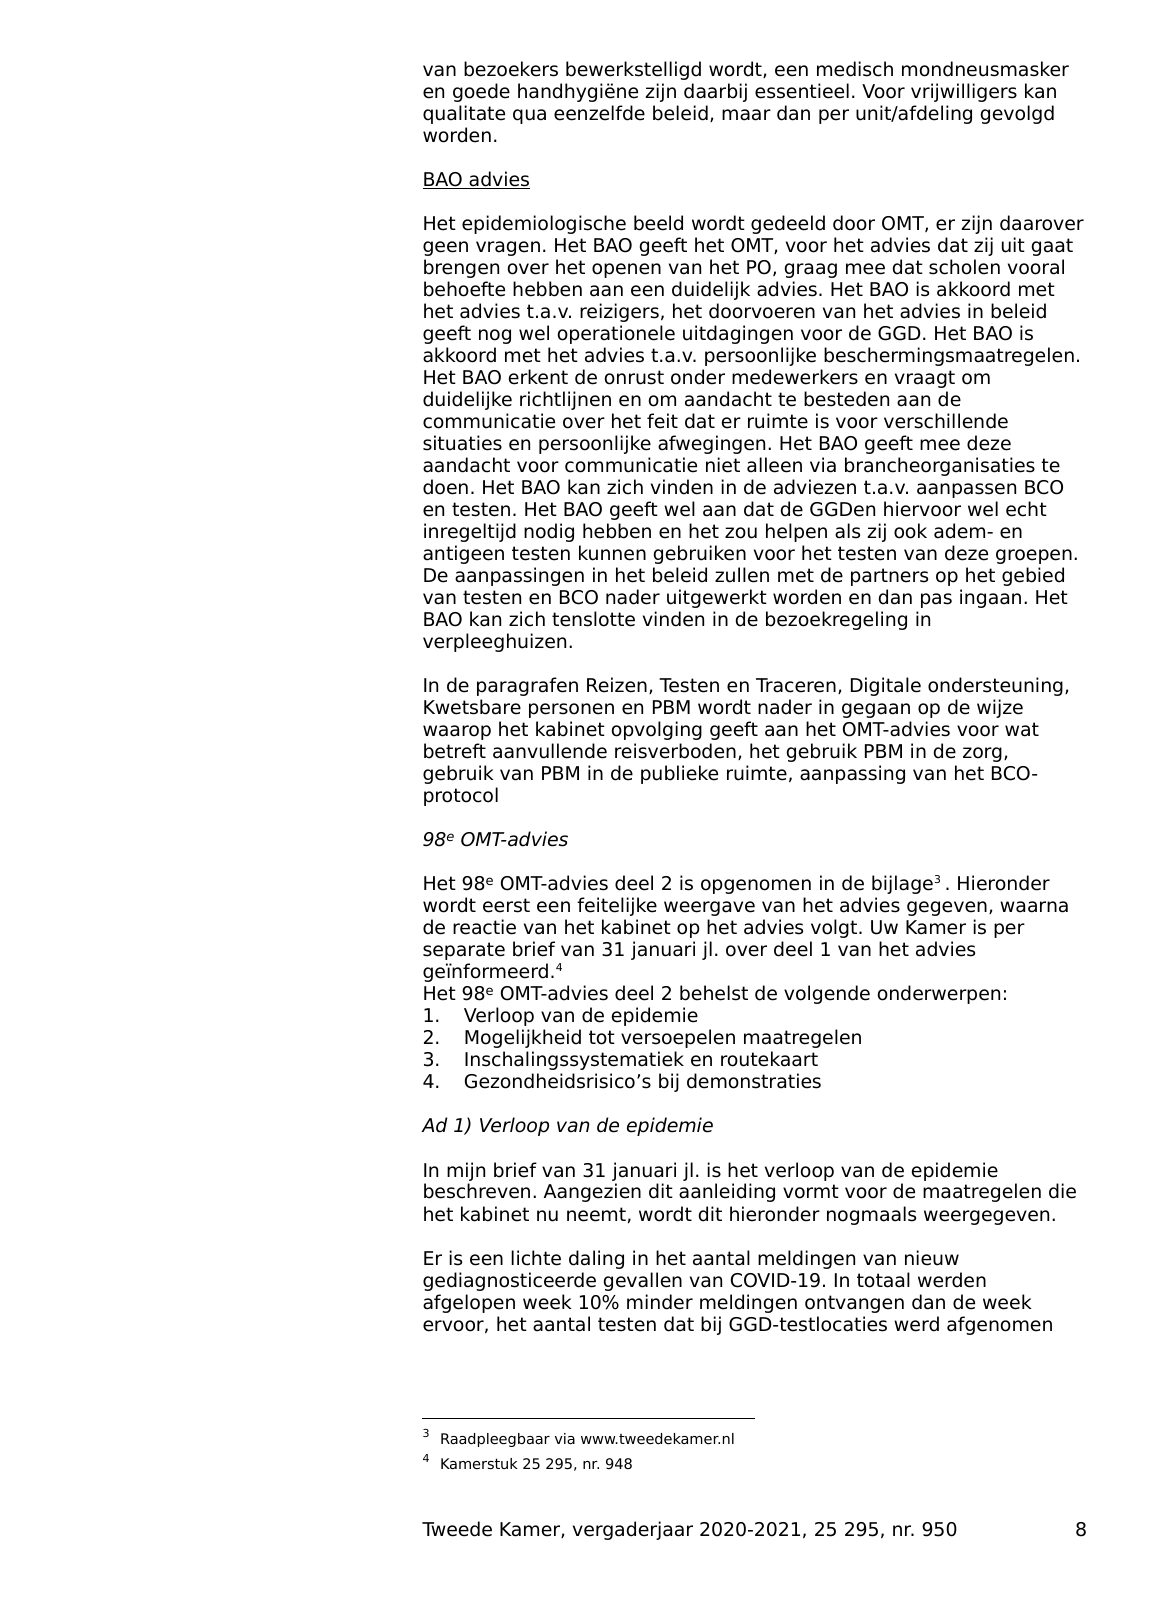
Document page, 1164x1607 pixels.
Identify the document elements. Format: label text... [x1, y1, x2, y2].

text Kamerstuk 25 295, nr. 948 [422, 1452, 1087, 1474]
subtitle 98e OMT-advies [422, 829, 1087, 851]
text 3. Inschalingssystematiek en routekaart [422, 1049, 1087, 1071]
text 4. Gezondheidsrisico’s bij demonstraties [422, 1071, 1087, 1093]
text Het epidemiologische beeld wordt gedeeld door OMT, er zijn daarover geen vragen. Het BAO geeft het OMT, voor het advies dat zij uit gaat brengen over het openen van het PO, graag mee dat scholen vooral behoefte hebben aan een duidelijk advies. Het BAO is akkoord met het advies t.a.v. reizigers, het doorvoeren van het advies in beleid geeft nog wel operationele uitdagingen voor de GGD. Het BAO is akkoord met het advies t.a.v. persoonlijke beschermingsmaatregelen. Het BAO erkent de onrust onder medewerkers en vraagt om duidelijke richtlijnen en om aandacht te besteden aan de communicatie over het feit dat er ruimte is voor verschillende situaties en persoonlijke afwegingen. Het BAO geeft mee deze aandacht voor communicatie niet alleen via brancheorganisaties te doen. Het BAO kan zich vinden in de adviezen t.a.v. aanpassen BCO en testen. Het BAO geeft wel aan dat de GGDen hiervoor wel echt inregeltijd nodig hebben en het zou helpen als zij ook adem- en antigeen testen kunnen gebruiken voor het testen van deze groepen. De aanpassingen in het beleid zullen met de partners op het gebied van testen en BCO nader uitgewerkt worden en dan pas ingaan. Het BAO kan zich tenslotte vinden in de bezoekregeling in verpleeghuizen. [422, 213, 1087, 653]
text Het 98e OMT-advies deel 2 behelst de volgende onderwerpen: [422, 983, 1087, 1005]
text Het 98e OMT-advies deel 2 is opgenomen in de bijlage. Hieronder wordt eerst een feitelijke weergave van het advies gegeven, waarna de reactie van het kabinet op het advies volgt. Uw Kamer is per separate brief van 31 januari jl. over deel 1 van het advies geïnformeerd. [422, 873, 1087, 983]
text 2. Mogelijkheid tot versoepelen maatregelen [422, 1027, 1087, 1049]
text 1. Verloop van de epidemie [422, 1005, 1087, 1027]
text Er is een lichte daling in het aantal meldingen van nieuw gediagnosticeerde gevallen van COVID-19. In totaal werden afgelopen week 10% minder meldingen ontvangen dan de week ervoor, het aantal testen dat bij GGD-testlocaties werd afgenomen [422, 1248, 1087, 1336]
text In mijn brief van 31 januari jl. is het verloop van de epidemie beschreven. Aangezien dit aanleiding vormt voor de maatregelen die het kabinet nu neemt, wordt dit hieronder nogmaals weergegeven. [422, 1159, 1087, 1225]
subtitle Ad 1) Verloop van de epidemie [422, 1115, 1087, 1137]
text Raadpleegbaar via www.tweedekamer.nl [422, 1427, 1087, 1449]
subtitle BAO advies [422, 169, 1087, 191]
text van bezoekers bewerkstelligd wordt, een medisch mondneusmasker en goede handhygiëne zijn daarbij essentieel. Voor vrijwilligers kan qualitate qua eenzelfde beleid, maar dan per unit/afdeling gevolgd worden. [422, 59, 1087, 147]
text In de paragrafen Reizen, Testen en Traceren, Digitale ondersteuning, Kwetsbare personen en PBM wordt nader in gegaan op de wijze waarop het kabinet opvolging geeft aan het OMT-advies voor wat betreft aanvullende reisverboden, het gebruik PBM in de zorg, gebruik van PBM in de publieke ruimte, aanpassing van het BCO-protocol [422, 675, 1087, 807]
